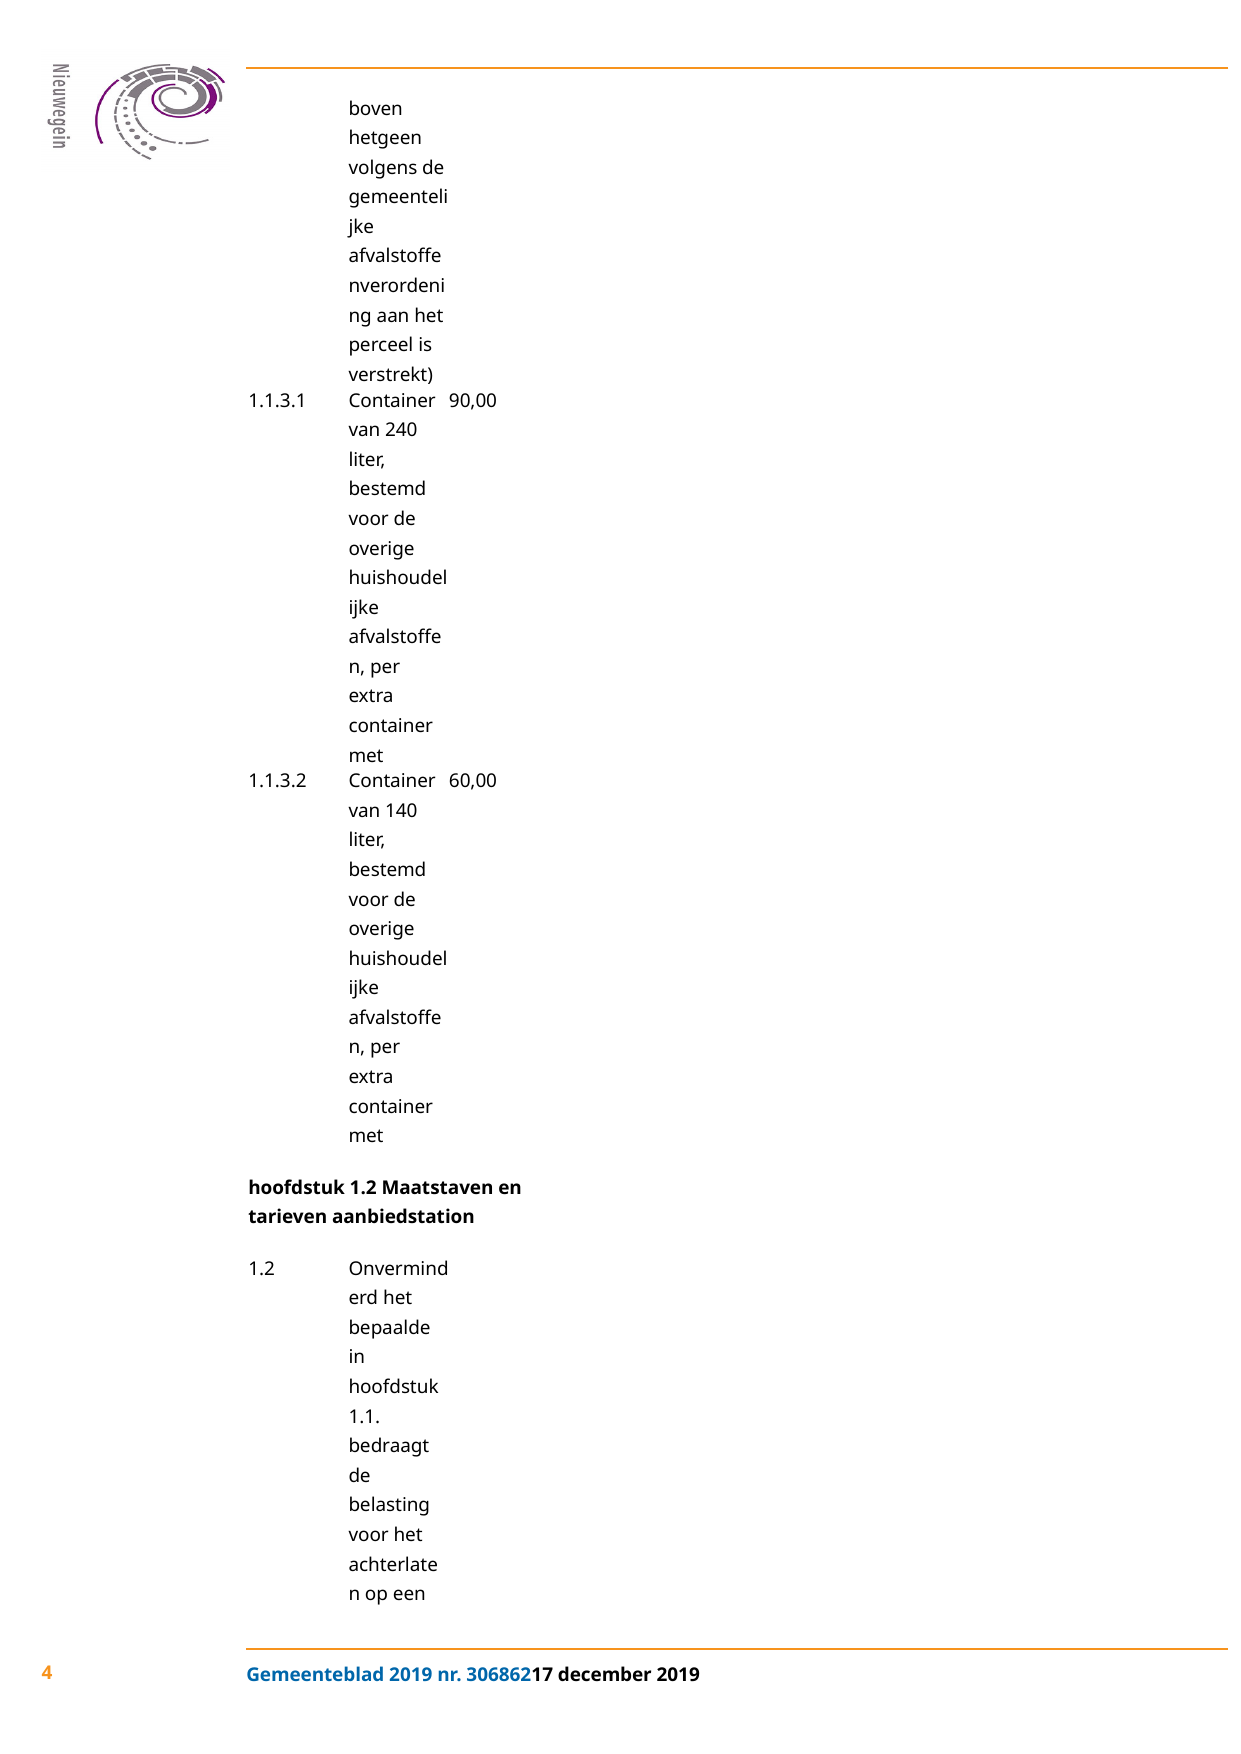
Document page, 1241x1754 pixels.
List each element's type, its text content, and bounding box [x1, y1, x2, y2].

table_cell [248, 1229, 348, 1255]
table_cell Onverminderd het bepaalde in hoofdstuk 1.1. bedraagt de belasting voor het achterlaten op een [348, 1255, 449, 1606]
table_cell 1.2 [248, 1255, 348, 1606]
table_cell [449, 1229, 549, 1255]
table_cell [449, 1148, 549, 1174]
table_cell [449, 1255, 549, 1606]
table_cell [348, 1148, 449, 1174]
table_cell [449, 95, 549, 387]
table_cell Container van 140 liter, bestemd voor de overige huishoudelijke afvalstoffen, per extra container met [348, 768, 449, 1148]
table_cell 1.1.3.1 [248, 387, 348, 767]
table_cell 1.1.3.2 [248, 768, 348, 1148]
picture [41, 47, 231, 172]
table_cell 90,00 [449, 387, 549, 767]
table_cell Container van 240 liter, bestemd voor de overige huishoudelijke afvalstoffen, per extra container met [348, 387, 449, 767]
table_cell hoofdstuk 1.2 Maatstaven en tarieven aanbiedstation [248, 1174, 549, 1229]
table_cell 60,00 [449, 768, 549, 1148]
table_cell boven hetgeen volgens de gemeentelijke afvalstoffenverordening aan het perceel is verstrekt) [348, 95, 449, 387]
table_cell [348, 1229, 449, 1255]
table_cell [248, 1148, 348, 1174]
table_cell [248, 95, 348, 387]
